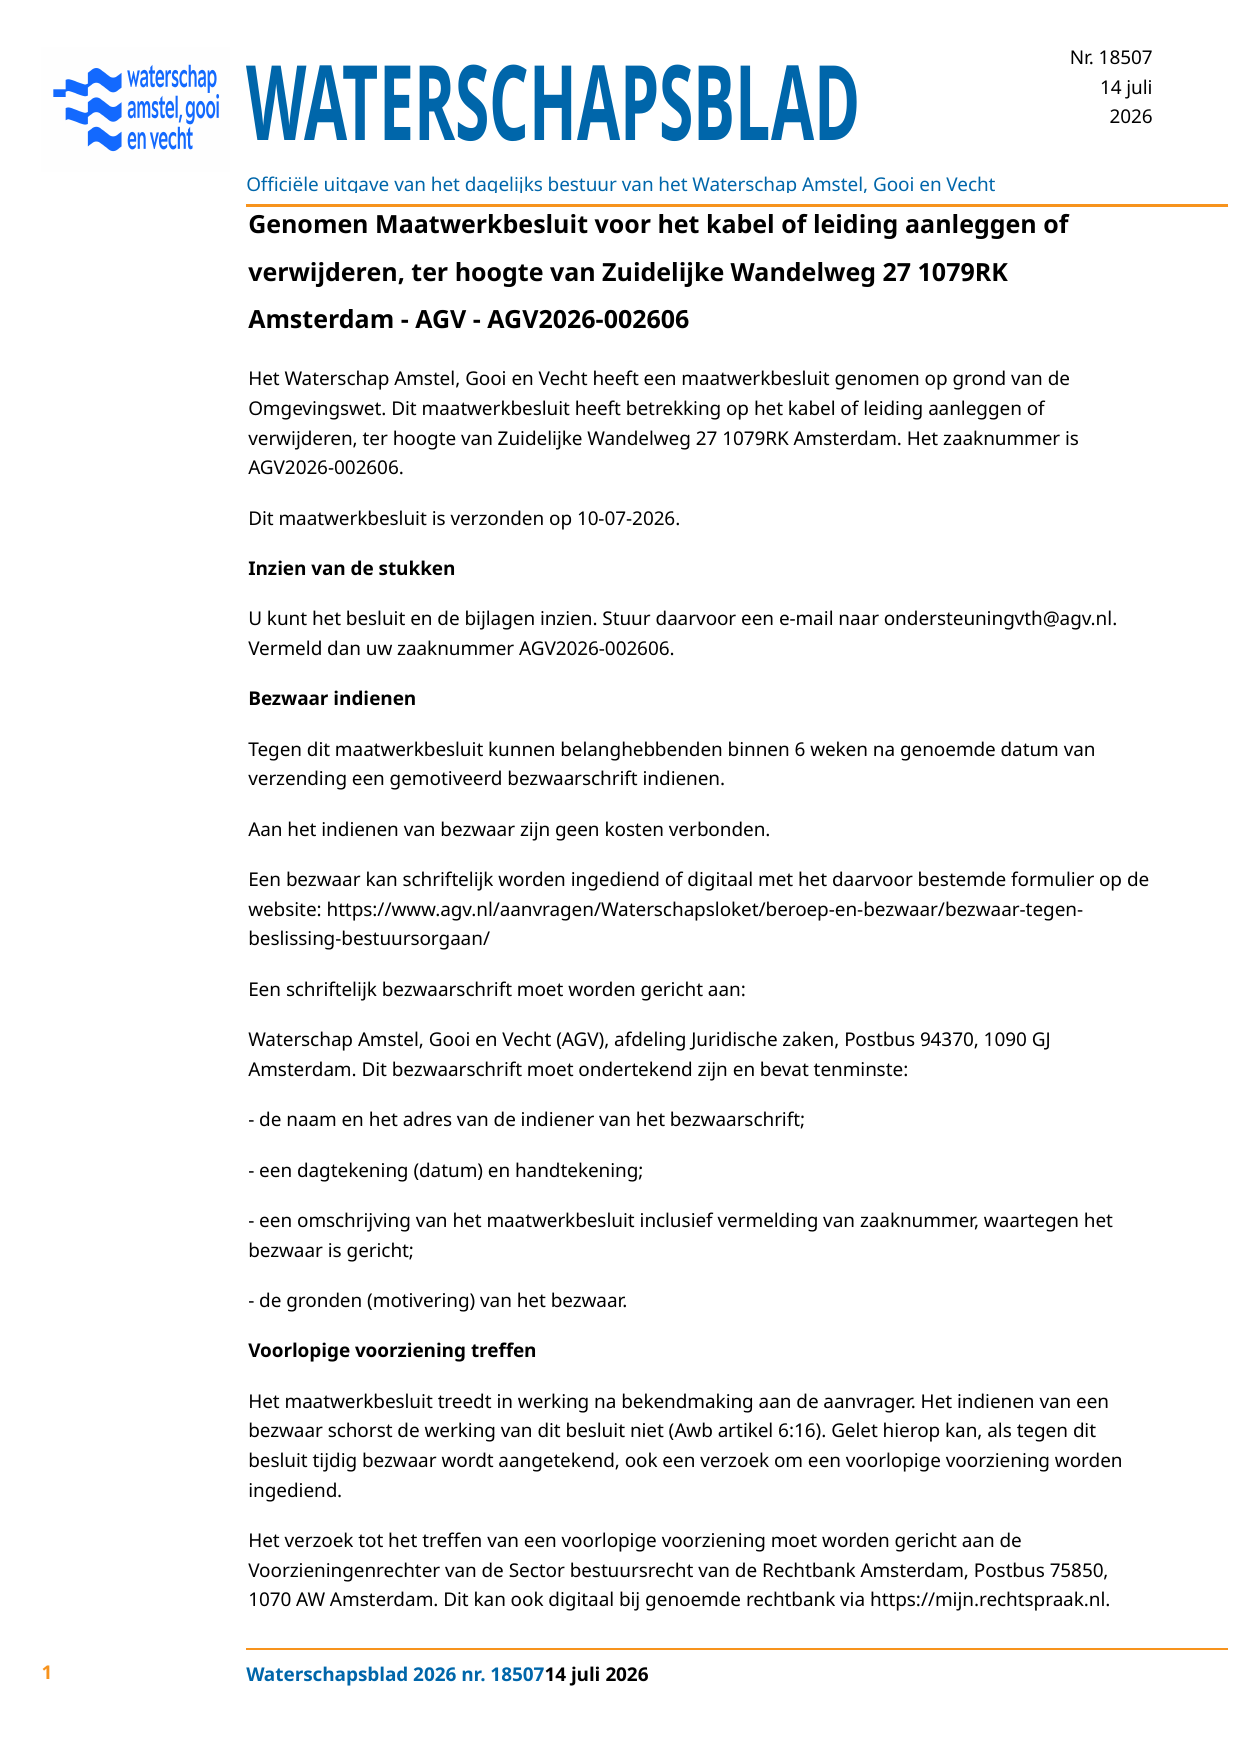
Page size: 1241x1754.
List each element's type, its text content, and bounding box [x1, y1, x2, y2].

text Het maatwerkbesluit treedt in werking na bekendmaking aan de aanvrager. Het indienen van een bezwaar schorst de werking van dit besluit niet (Awb artikel 6:16). Gelet hierop kan, als tegen dit besluit tijdig bezwaar wordt aangetekend, ook een verzoek om een voorlopige voorziening worden ingediend. [248, 1388, 1152, 1502]
text - een omschrijving van het maatwerkbesluit inclusief vermelding van zaaknummer, waartegen het bezwaar is gericht; [248, 1207, 1152, 1262]
text Een schriftelijk bezwaarschrift moet worden gericht aan: [248, 976, 1152, 1002]
text Waterschap Amstel, Gooi en Vecht (AGV), afdeling Juridische zaken, Postbus 94370, 1090 GJ Amsterdam. Dit bezwaarschrift moet ondertekend zijn en bevat tenminste: [248, 1026, 1152, 1082]
text - een dagtekening (datum) en handtekening; [248, 1157, 1152, 1182]
text U kunt het besluit en de bijlagen inzien. Stuur daarvoor een e-mail naar ondersteuningvth@agv.nl. Vermeld dan uw zaaknummer AGV2026-002606. [248, 606, 1152, 661]
text Voorlopige voorziening treffen [248, 1338, 1152, 1363]
text Inzien van de stukken [248, 555, 1152, 581]
text Het Waterschap Amstel, Gooi en Vecht heeft een maatwerkbesluit genomen op grond van de Omgevingswet. Dit maatwerkbesluit heeft betrekking op het kabel of leiding aanleggen of verwijderen, ter hoogte van Zuidelijke Wandelweg 27 1079RK Amsterdam. Het zaaknummer is AGV2026-002606. [248, 366, 1152, 480]
text - de gronden (motivering) van het bezwaar. [248, 1287, 1152, 1313]
text Bezwaar indienen [248, 686, 1152, 711]
text Genomen Maatwerkbesluit voor het kabel of leiding aanleggen of verwijderen, ter hoogte van Zuidelijke Wandelweg 27 1079RK Amsterdam - AGV - AGV2026-002606 [248, 207, 1152, 336]
text Tegen dit maatwerkbesluit kunnen belanghebbenden binnen 6 weken na genoemde datum van verzending een gemotiveerd bezwaarschrift indienen. [248, 736, 1152, 791]
text Een bezwaar kan schriftelijk worden ingediend of digitaal met het daarvoor bestemde formulier op de website: https://www.agv.nl/aanvragen/Waterschapsloket/beroep-en-bezwaar/bezwaar-tegen-beslissing-bestuursorgaan/ [248, 866, 1152, 951]
text Dit maatwerkbesluit is verzonden op 10-07-2026. [248, 505, 1152, 530]
text - de naam en het adres van de indiener van het bezwaarschrift; [248, 1106, 1152, 1132]
picture [41, 47, 231, 172]
text Het verzoek tot het treffen van een voorlopige voorziening moet worden gericht aan de Voorzieningenrechter van de Sector bestuursrecht van de Rechtbank Amsterdam, Postbus 75850, 1070 AW Amsterdam. Dit kan ook digitaal bij genoemde rechtbank via https://mijn.rechtspraak.nl. [248, 1527, 1152, 1612]
text Aan het indienen van bezwaar zijn geen kosten verbonden. [248, 816, 1152, 842]
